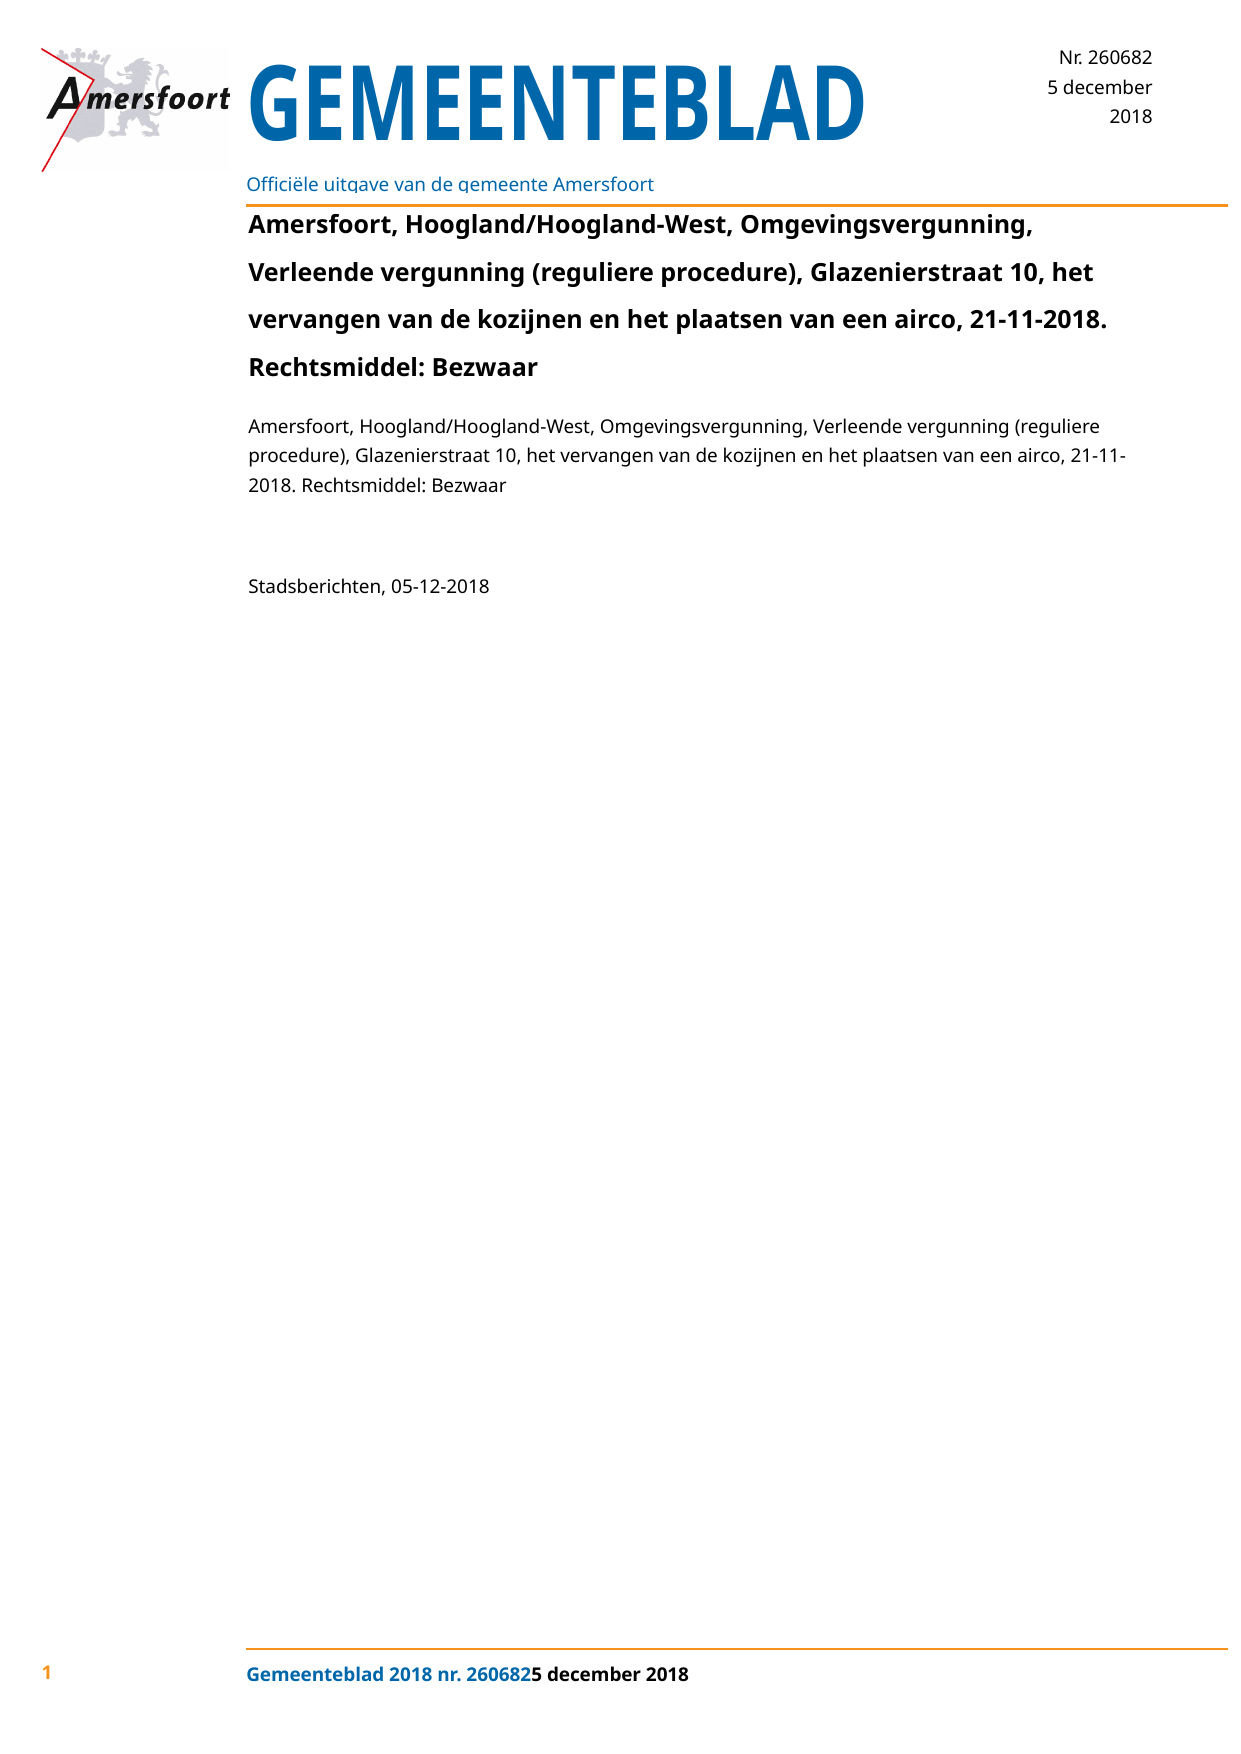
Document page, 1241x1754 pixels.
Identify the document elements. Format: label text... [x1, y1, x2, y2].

text Stadsberichten, 05-12-2018 [248, 573, 1152, 599]
text Amersfoort, Hoogland/Hoogland-West, Omgevingsvergunning, Verleende vergunning (reguliere procedure), Glazenierstraat 10, het vervangen van de kozijnen en het plaatsen van een airco, 21-11-2018. Rechtsmiddel: Bezwaar [248, 207, 1152, 384]
text Amersfoort, Hoogland/Hoogland-West, Omgevingsvergunning, Verleende vergunning (reguliere procedure), Glazenierstraat 10, het vervangen van de kozijnen en het plaatsen van een airco, 21-11-2018. Rechtsmiddel: Bezwaar [248, 413, 1152, 498]
picture [41, 47, 231, 172]
